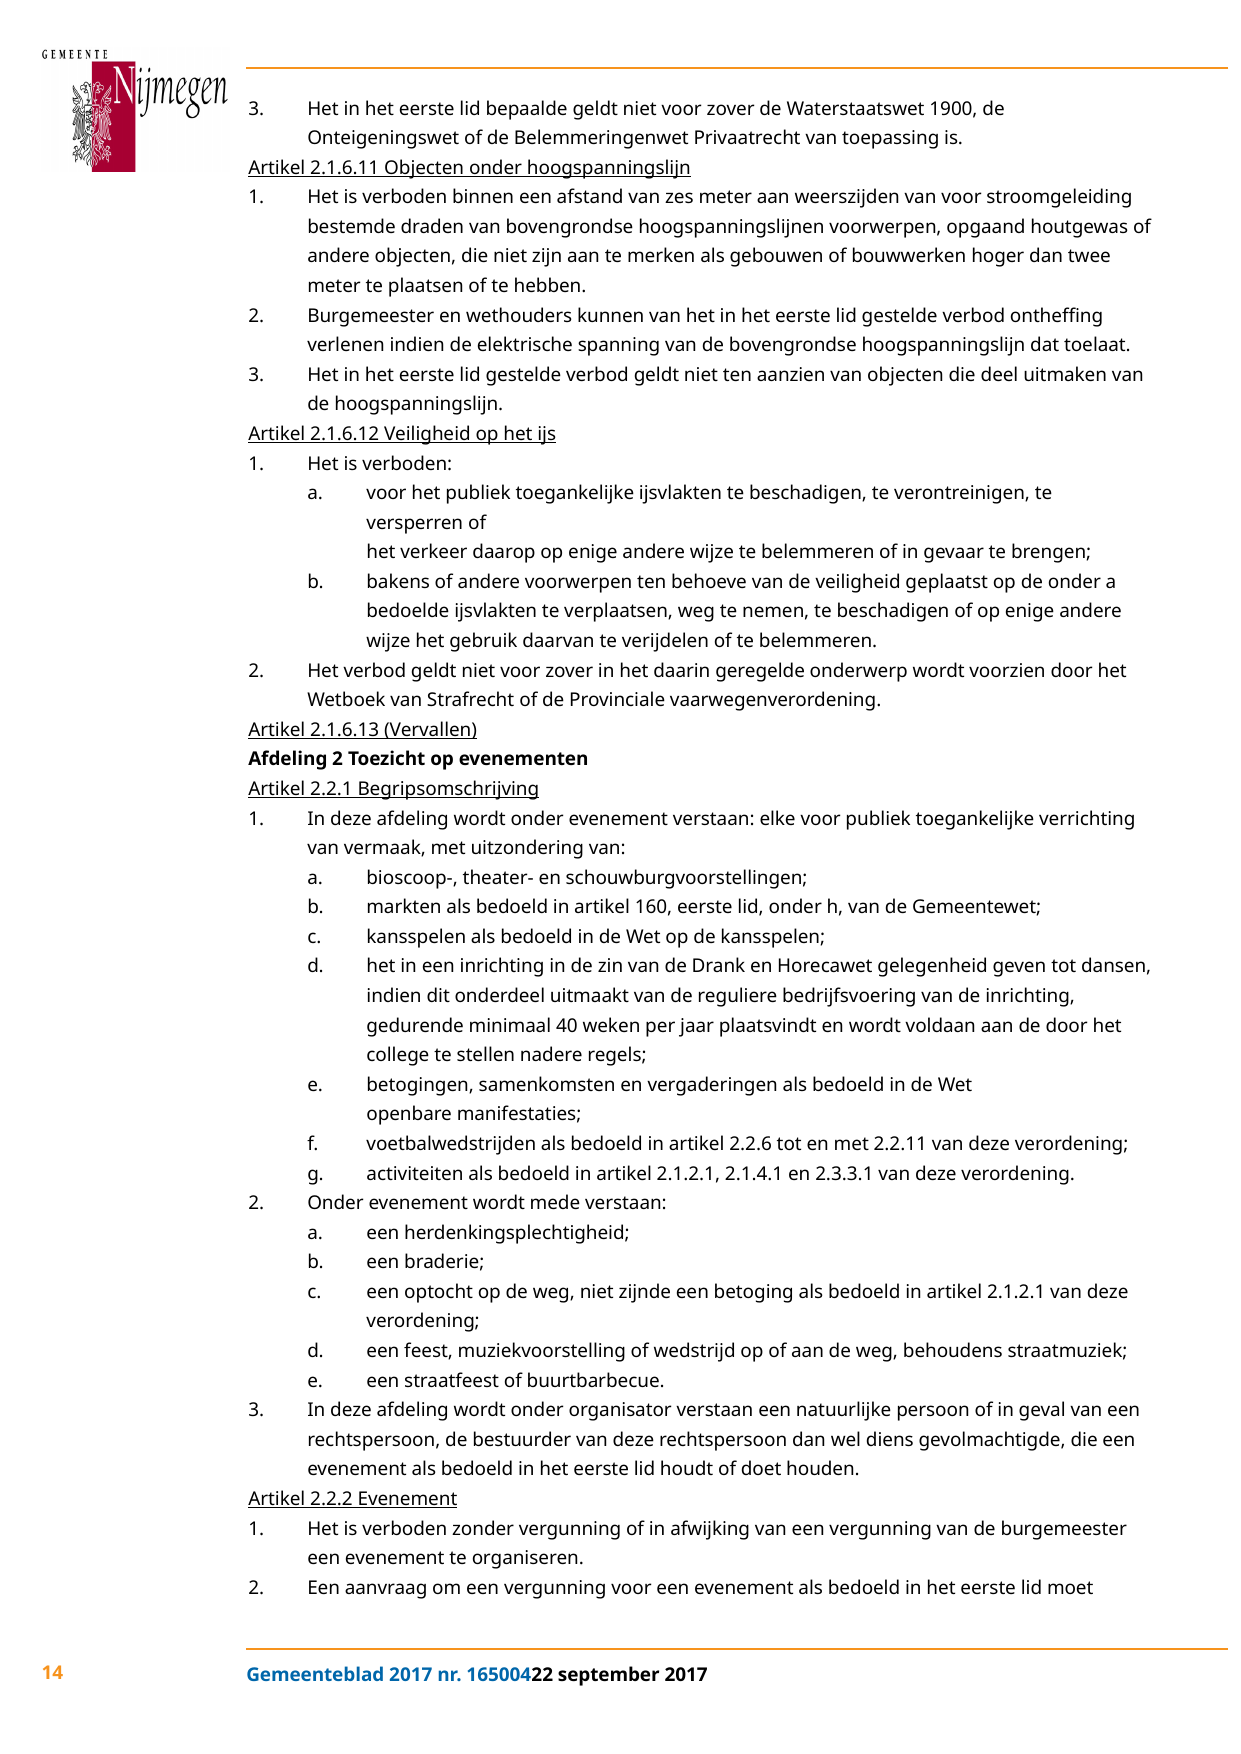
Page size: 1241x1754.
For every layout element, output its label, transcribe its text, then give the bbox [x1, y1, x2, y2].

list Onder evenement wordt mede verstaan: [248, 1189, 1152, 1215]
list een braderie; [307, 1248, 1152, 1274]
list van vermaak, met uitzondering van: [248, 834, 1152, 860]
list bioscoop-, theater- en schouwburgvoorstellingen; [307, 864, 1152, 890]
list voetbalwedstrijden als bedoeld in artikel 2.2.6 tot en met 2.2.11 van deze verordening; [307, 1130, 1152, 1156]
list betogingen, samenkomsten en vergaderingen als bedoeld in de Wet [307, 1071, 1152, 1097]
list Het verbod geldt niet voor zover in het daarin geregelde onderwerp wordt voorzien door het [248, 657, 1152, 683]
list Het is verboden binnen een afstand van zes meter aan weerszijden van voor stroomgeleiding bestemde draden van bovengrondse hoogspanningslijnen voorwerpen, opgaand houtgewas of andere objecten, die niet zijn aan te merken als gebouwen of bouwwerken hoger dan twee meter te plaatsen of te hebben. [248, 183, 1152, 298]
text Artikel 2.1.6.11 Objecten onder hoogspanningslijn [248, 154, 1152, 180]
list Burgemeester en wethouders kunnen van het in het eerste lid gestelde verbod ontheffing verlenen indien de elektrische spanning van de bovengrondse hoogspanningslijn dat toelaat. [248, 302, 1152, 357]
list bedoelde ijsvlakten te verplaatsen, weg te nemen, te beschadigen of op enige andere wijze het gebruik daarvan te verijdelen of te belemmeren. [307, 598, 1152, 653]
list een herdenkingsplechtigheid; [307, 1219, 1152, 1245]
list Het in het eerste lid bepaalde geldt niet voor zover de Waterstaatswet 1900, de Onteigeningswet of de Belemmeringenwet Privaatrecht van toepassing is. [248, 95, 1152, 150]
list bakens of andere voorwerpen ten behoeve van de veiligheid geplaatst op de onder a [307, 568, 1152, 594]
list Het in het eerste lid gestelde verbod geldt niet ten aanzien van objecten die deel uitmaken van de hoogspanningslijn. [248, 361, 1152, 416]
text Artikel 2.2.1 Begripsomschrijving [248, 775, 1152, 801]
list het verkeer daarop op enige andere wijze te belemmeren of in gevaar te brengen; [307, 538, 1152, 564]
text Artikel 2.1.6.12 Veiligheid op het ijs [248, 420, 1152, 446]
list het in een inrichting in de zin van de Drank en Horecawet gelegenheid geven tot dansen, indien dit onderdeel uitmaakt van de reguliere bedrijfsvoering van de inrichting, gedurende minimaal 40 weken per jaar plaatsvindt en wordt voldaan aan de door het college te stellen nadere regels; [307, 953, 1152, 1067]
list een feest, muziekvoorstelling of wedstrijd op of aan de weg, behoudens straatmuziek; [307, 1337, 1152, 1363]
list openbare manifestaties; [307, 1101, 1152, 1126]
list voor het publiek toegankelijke ijsvlakten te beschadigen, te verontreinigen, te versperren of [307, 479, 1152, 535]
text Artikel 2.1.6.13 (Vervallen) [248, 716, 1152, 742]
list kansspelen als bedoeld in de Wet op de kansspelen; [307, 923, 1152, 949]
list Wetboek van Strafrecht of de Provinciale vaarwegenverordening. [248, 686, 1152, 712]
list markten als bedoeld in artikel 160, eerste lid, onder h, van de Gemeentewet; [307, 893, 1152, 919]
list verordening; [307, 1308, 1152, 1333]
list In deze afdeling wordt onder organisator verstaan een natuurlijke persoon of in geval van een rechtspersoon, de bestuurder van deze rechtspersoon dan wel diens gevolmachtigde, die een evenement als bedoeld in het eerste lid houdt of doet houden. [248, 1396, 1152, 1481]
list Het is verboden: [248, 450, 1152, 476]
list activiteiten als bedoeld in artikel 2.1.2.1, 2.1.4.1 en 2.3.3.1 van deze verordening. [307, 1160, 1152, 1186]
list een straatfeest of buurtbarbecue. [307, 1367, 1152, 1393]
text Afdeling 2 Toezicht op evenementen [248, 746, 1152, 771]
picture [41, 47, 231, 172]
list een optocht op de weg, niet zijnde een betoging als bedoeld in artikel 2.1.2.1 van deze [307, 1278, 1152, 1304]
list Een aanvraag om een vergunning voor een evenement als bedoeld in het eerste lid moet [248, 1574, 1152, 1600]
text Artikel 2.2.2 Evenement [248, 1485, 1152, 1511]
list Het is verboden zonder vergunning of in afwijking van een vergunning van de burgemeester een evenement te organiseren. [248, 1515, 1152, 1570]
list In deze afdeling wordt onder evenement verstaan: elke voor publiek toegankelijke verrichting [248, 805, 1152, 831]
